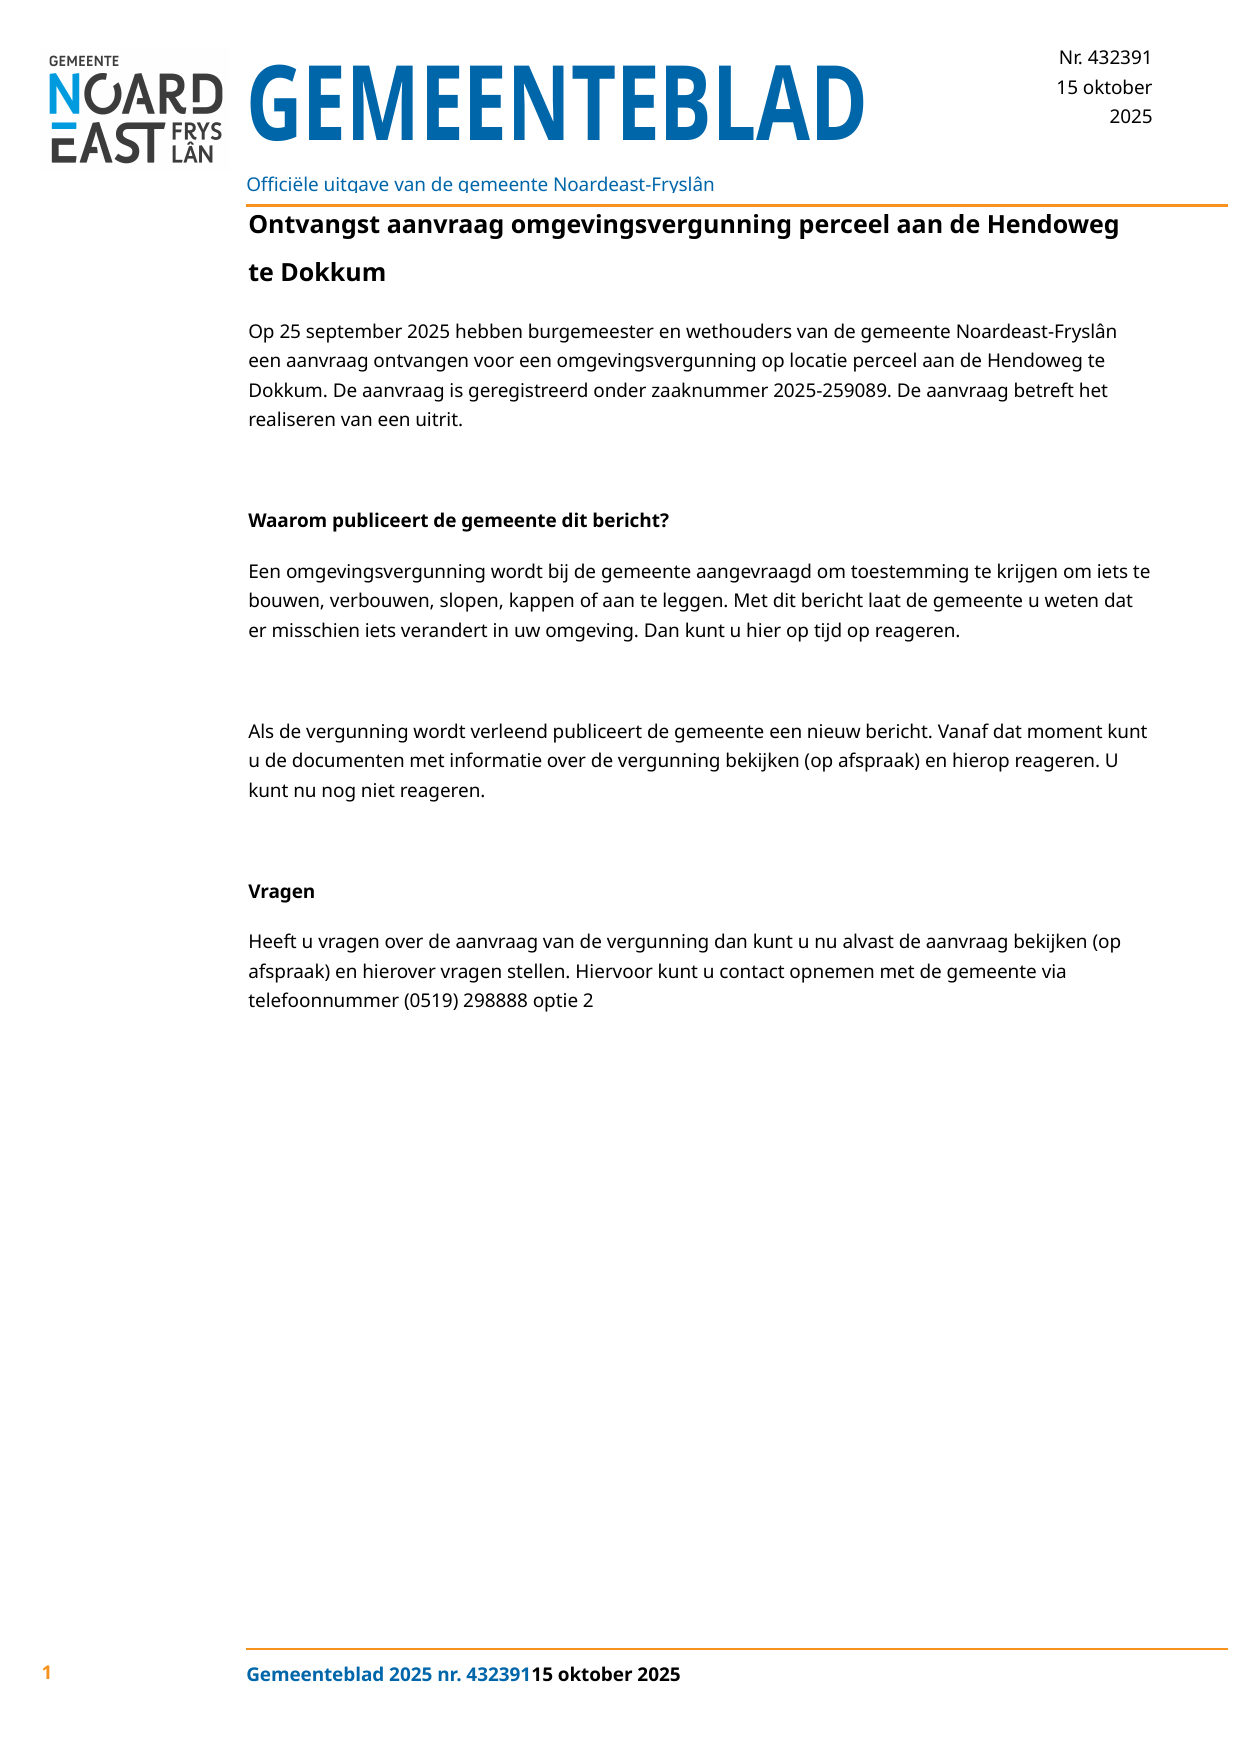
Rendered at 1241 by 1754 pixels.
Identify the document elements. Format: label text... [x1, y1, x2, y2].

text Als de vergunning wordt verleend publiceert de gemeente een nieuw bericht. Vanaf dat moment kunt u de documenten met informatie over de vergunning bekijken (op afspraak) en hierop reageren. U kunt nu nog niet reageren. [248, 718, 1152, 803]
text Ontvangst aanvraag omgevingsvergunning perceel aan de Hendoweg te Dokkum [248, 207, 1152, 288]
text Een omgevingsvergunning wordt bij de gemeente aangevraagd om toestemming te krijgen om iets te bouwen, verbouwen, slopen, kappen of aan te leggen. Met dit bericht laat de gemeente u weten dat er misschien iets verandert in uw omgeving. Dan kunt u hier op tijd op reageren. [248, 558, 1152, 643]
text Waarom publiceert de gemeente dit bericht? [248, 507, 1152, 533]
picture [41, 47, 231, 172]
text Vragen [248, 878, 1152, 904]
text Op 25 september 2025 hebben burgemeester en wethouders van de gemeente Noardeast-Fryslân een aanvraag ontvangen voor een omgevingsvergunning op locatie perceel aan de Hendoweg te Dokkum. De aanvraag is geregistreerd onder zaaknummer 2025-259089. De aanvraag betreft het realiseren van een uitrit. [248, 318, 1152, 432]
text Heeft u vragen over de aanvraag van de vergunning dan kunt u nu alvast de aanvraag bekijken (op afspraak) en hierover vragen stellen. Hiervoor kunt u contact opnemen met de gemeente via telefoonnummer (0519) 298888 optie 2 [248, 928, 1152, 1013]
